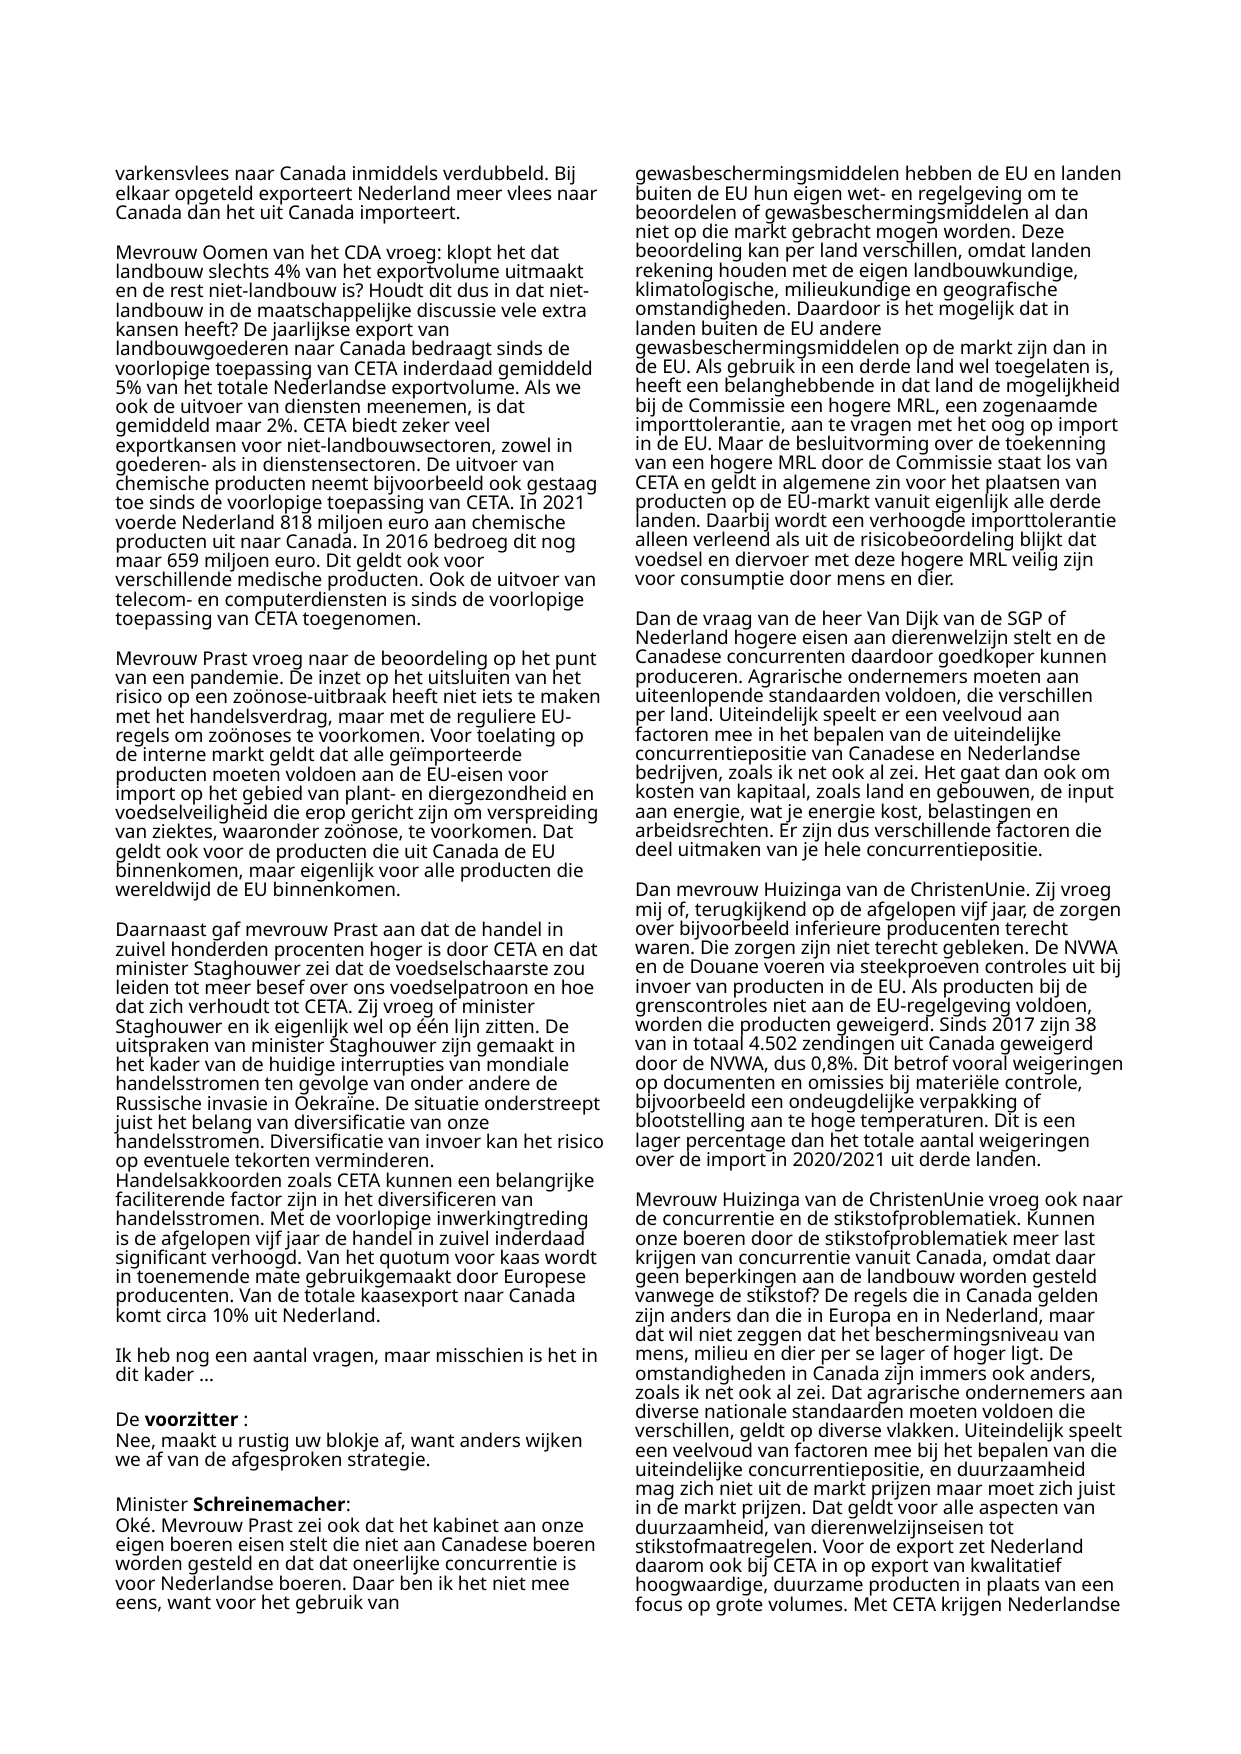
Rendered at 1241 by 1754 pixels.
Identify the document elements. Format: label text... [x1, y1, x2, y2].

text Dan mevrouw Huizinga van de ChristenUnie. Zij vroeg mij of, terugkijkend op de afgelopen vijf jaar, de zorgen over bijvoorbeeld inferieure producenten terecht waren. Die zorgen zijn niet terecht gebleken. De NVWA en de Douane voeren via steekproeven controles uit bij invoer van producten in de EU. Als producten bij de grenscontroles niet aan de EU-regelgeving voldoen, worden die producten geweigerd. Sinds 2017 zijn 38 van in totaal 4.502 zendingen uit Canada geweigerd door de NVWA, dus 0,8%. Dit betrof vooral weigeringen op documenten en omissies bij materiële controle, bijvoorbeeld een ondeugdelijke verpakking of blootstelling aan te hoge temperaturen. Dit is een lager percentage dan het totale aantal weigeringen over de import in 2020/2021 uit derde landen. [635, 881, 1125, 1170]
text Minister Schreinemacher: [115, 1491, 605, 1517]
text Mevrouw Prast vroeg naar de beoordeling op het punt van een pandemie. De inzet op het uitsluiten van het risico op een zoönose-uitbraak heeft niet iets te maken met het handelsverdrag, maar met de reguliere EU-regels om zoönoses te voorkomen. Voor toelating op de interne markt geldt dat alle geïmporteerde producten moeten voldoen aan de EU-eisen voor import op het gebied van plant- en diergezondheid en voedselveiligheid die erop gericht zijn om verspreiding van ziektes, waaronder zoönose, te voorkomen. Dat geldt ook voor de producten die uit Canada de EU binnenkomen, maar eigenlijk voor alle producten die wereldwijd de EU binnenkomen. [115, 650, 605, 901]
text Daarnaast gaf mevrouw Prast aan dat de handel in zuivel honderden procenten hoger is door CETA en dat minister Staghouwer zei dat de voedselschaarste zou leiden tot meer besef over ons voedselpatroon en hoe dat zich verhoudt tot CETA. Zij vroeg of minister Staghouwer en ik eigenlijk wel op één lijn zitten. De uitspraken van minister Staghouwer zijn gemaakt in het kader van de huidige interrupties van mondiale handelsstromen ten gevolge van onder andere de Russische invasie in Oekraïne. De situatie onderstreept juist het belang van diversificatie van onze handelsstromen. Diversificatie van invoer kan het risico op eventuele tekorten verminderen. Handelsakkoorden zoals CETA kunnen een belangrijke faciliterende factor zijn in het diversificeren van handelsstromen. Met de voorlopige inwerkingtreding is de afgelopen vijf jaar de handel in zuivel inderdaad significant verhoogd. Van het quotum voor kaas wordt in toenemende mate gebruikgemaakt door Europese producenten. Van de totale kaasexport naar Canada komt circa 10% uit Nederland. [115, 921, 605, 1326]
text De voorzitter : [115, 1406, 605, 1432]
text Nee, maakt u rustig uw blokje af, want anders wijken we af van de afgesproken strategie. [115, 1432, 605, 1470]
text varkensvlees naar Canada inmiddels verdubbeld. Bij elkaar opgeteld exporteert Nederland meer vlees naar Canada dan het uit Canada importeert. [115, 165, 605, 223]
text Dan de vraag van de heer Van Dijk van de SGP of Nederland hogere eisen aan dierenwelzijn stelt en de Canadese concurrenten daardoor goedkoper kunnen produceren. Agrarische ondernemers moeten aan uiteenlopende standaarden voldoen, die verschillen per land. Uiteindelijk speelt er een veelvoud aan factoren mee in het bepalen van de uiteindelijke concurrentiepositie van Canadese en Nederlandse bedrijven, zoals ik net ook al zei. Het gaat dan ook om kosten van kapitaal, zoals land en gebouwen, de input aan energie, wat je energie kost, belastingen en arbeidsrechten. Er zijn dus verschillende factoren die deel uitmaken van je hele concurrentiepositie. [635, 610, 1125, 861]
text Mevrouw Oomen van het CDA vroeg: klopt het dat landbouw slechts 4% van het exportvolume uitmaakt en de rest niet-landbouw is? Houdt dit dus in dat niet-landbouw in de maatschappelijke discussie vele extra kansen heeft? De jaarlijkse export van landbouwgoederen naar Canada bedraagt sinds de voorlopige toepassing van CETA inderdaad gemiddeld 5% van het totale Nederlandse exportvolume. Als we ook de uitvoer van diensten meenemen, is dat gemiddeld maar 2%. CETA biedt zeker veel exportkansen voor niet-landbouwsectoren, zowel in goederen- als in dienstensectoren. De uitvoer van chemische producten neemt bijvoorbeeld ook gestaag toe sinds de voorlopige toepassing van CETA. In 2021 voerde Nederland 818 miljoen euro aan chemische producten uit naar Canada. In 2016 bedroeg dit nog maar 659 miljoen euro. Dit geldt ook voor verschillende medische producten. Ook de uitvoer van telecom- en computerdiensten is sinds de voorlopige toepassing van CETA toegenomen. [115, 244, 605, 629]
text Oké. Mevrouw Prast zei ook dat het kabinet aan onze eigen boeren eisen stelt die niet aan Canadese boeren worden gesteld en dat dat oneerlijke concurrentie is voor Nederlandse boeren. Daar ben ik het niet mee eens, want voor het gebruik van [115, 1517, 605, 1613]
text gewasbeschermingsmiddelen hebben de EU en landen buiten de EU hun eigen wet- en regelgeving om te beoordelen of gewasbeschermingsmiddelen al dan niet op die markt gebracht mogen worden. Deze beoordeling kan per land verschillen, omdat landen rekening houden met de eigen landbouwkundige, klimatologische, milieukundige en geografische omstandigheden. Daardoor is het mogelijk dat in landen buiten de EU andere gewasbeschermingsmiddelen op de markt zijn dan in de EU. Als gebruik in een derde land wel toegelaten is, heeft een belanghebbende in dat land de mogelijkheid bij de Commissie een hogere MRL, een zogenaamde importtolerantie, aan te vragen met het oog op import in de EU. Maar de besluitvorming over de toekenning van een hogere MRL door de Commissie staat los van CETA en geldt in algemene zin voor het plaatsen van producten op de EU-markt vanuit eigenlijk alle derde landen. Daarbij wordt een verhoogde importtolerantie alleen verleend als uit de risicobeoordeling blijkt dat voedsel en diervoer met deze hogere MRL veilig zijn voor consumptie door mens en dier. [635, 165, 1125, 589]
text Ik heb nog een aantal vragen, maar misschien is het in dit kader … [115, 1347, 605, 1385]
text Mevrouw Huizinga van de ChristenUnie vroeg ook naar de concurrentie en de stikstofproblematiek. Kunnen onze boeren door de stikstofproblematiek meer last krijgen van concurrentie vanuit Canada, omdat daar geen beperkingen aan de landbouw worden gesteld vanwege de stikstof? De regels die in Canada gelden zijn anders dan die in Europa en in Nederland, maar dat wil niet zeggen dat het beschermingsniveau van mens, milieu en dier per se lager of hoger ligt. De omstandigheden in Canada zijn immers ook anders, zoals ik net ook al zei. Dat agrarische ondernemers aan diverse nationale standaarden moeten voldoen die verschillen, geldt op diverse vlakken. Uiteindelijk speelt een veelvoud van factoren mee bij het bepalen van die uiteindelijke concurrentiepositie, en duurzaamheid mag zich niet uit de markt prijzen maar moet zich juist in de markt prijzen. Dat geldt voor alle aspecten van duurzaamheid, van dierenwelzijnseisen tot stikstofmaatregelen. Voor de export zet Nederland daarom ook bij CETA in op export van kwalitatief hoogwaardige, duurzame producten in plaats van een focus op grote volumes. Met CETA krijgen Nederlandse [635, 1191, 1125, 1615]
